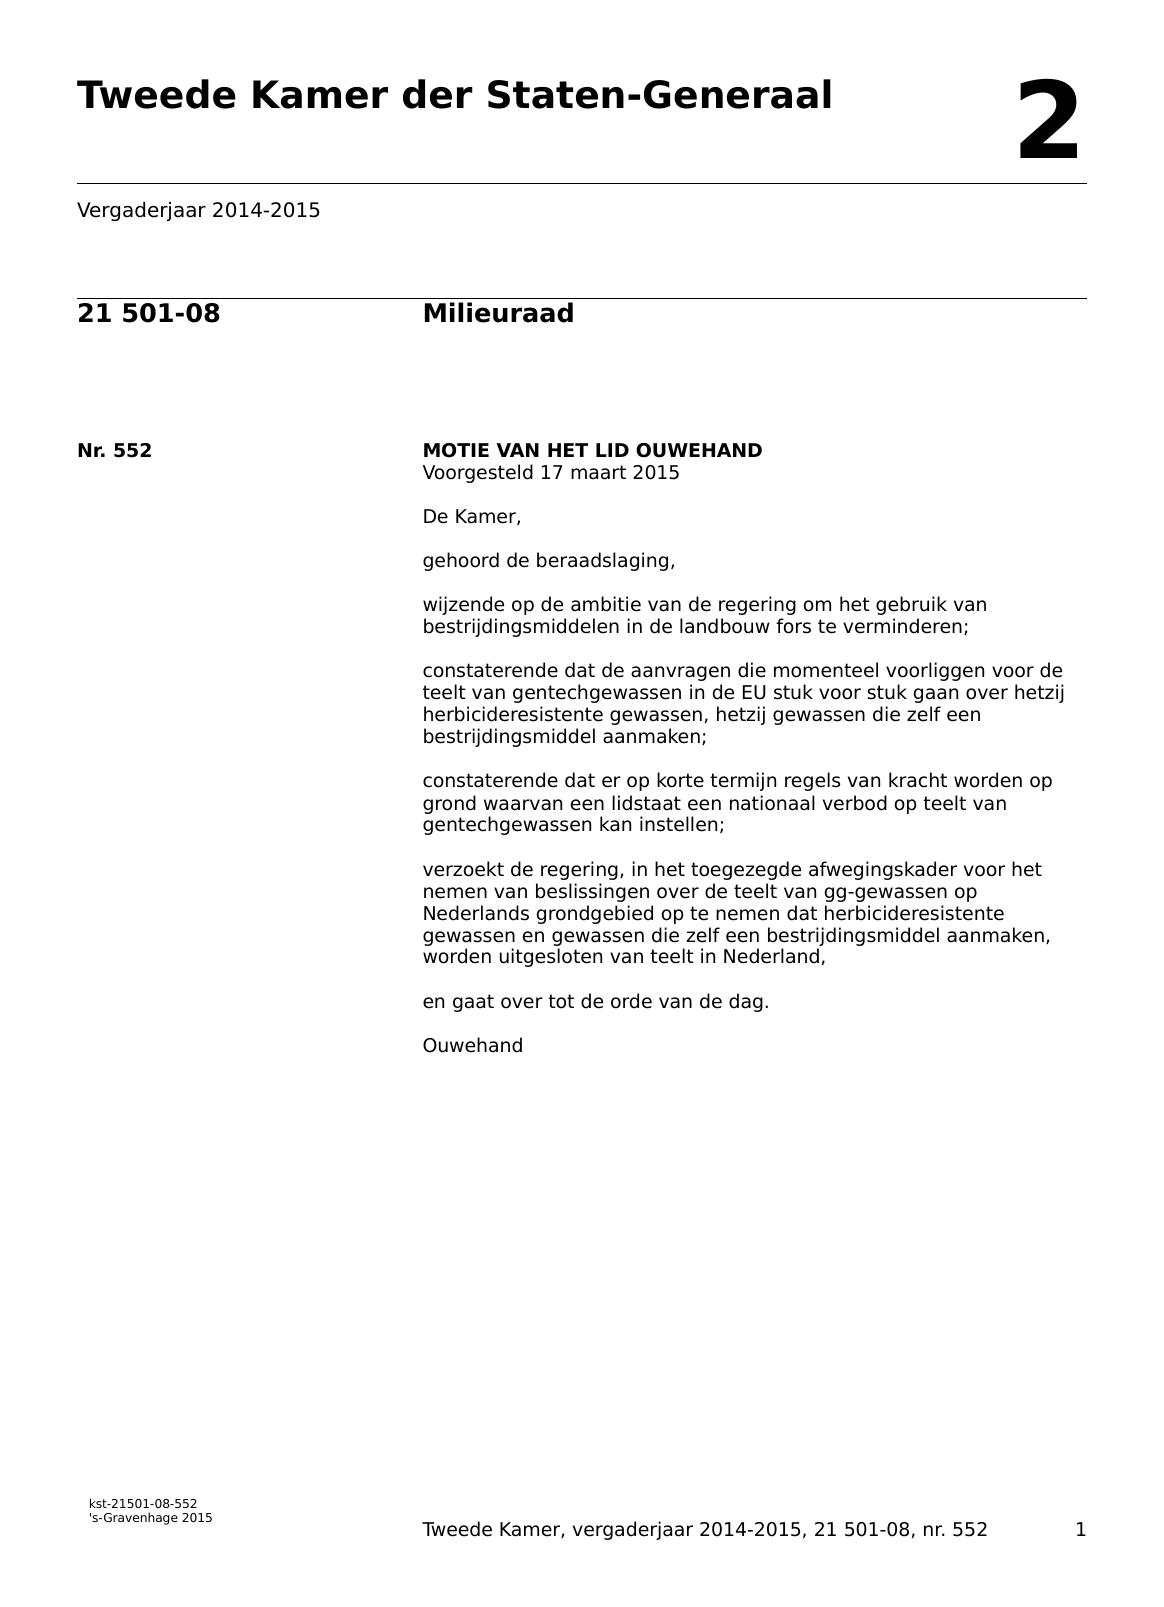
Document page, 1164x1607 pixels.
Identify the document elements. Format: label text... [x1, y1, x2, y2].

text verzoekt de regering, in het toegezegde afwegingskader voor het nemen van beslissingen over de teelt van gg-gewassen op Nederlands grondgebied op te nemen dat herbicideresistente gewassen en gewassen die zelf een bestrijdingsmiddel aanmaken, worden uitgesloten van teelt in Nederland, [422, 858, 1087, 968]
table_header Tweede Kamer der Staten-Generaal [77, 59, 886, 183]
text 's-Gravenhage 2015 [88, 1511, 323, 1525]
text gehoord de beraadslaging, [422, 550, 1087, 572]
text kst-21501-08-552 [88, 1497, 323, 1511]
text constaterende dat de aanvragen die momenteel voorliggen voor de teelt van gentechgewassen in de EU stuk voor stuk gaan over hetzij herbicideresistente gewassen, hetzij gewassen die zelf een bestrijdingsmiddel aanmaken; [422, 660, 1087, 748]
text constaterende dat er op korte termijn regels van kracht worden op grond waarvan een lidstaat een nationaal verbod op teelt van gentechgewassen kan instellen; [422, 770, 1087, 836]
table_cell Vergaderjaar 2014-2015 [77, 184, 1087, 298]
text Ouwehand [422, 1035, 1087, 1057]
text De Kamer, [422, 506, 1087, 528]
subtitle 21 501-08 Milieuraad [77, 299, 1087, 329]
text wijzende op de ambitie van de regering om het gebruik van bestrijdingsmiddelen in de landbouw fors te verminderen; [422, 594, 1087, 638]
subtitle Nr. 552 MOTIE VAN HET LID OUWEHAND [77, 440, 1087, 462]
text Voorgesteld 17 maart 2015 [422, 462, 1087, 484]
table_header 2 [886, 59, 1087, 183]
text en gaat over tot de orde van de dag. [422, 991, 1087, 1013]
